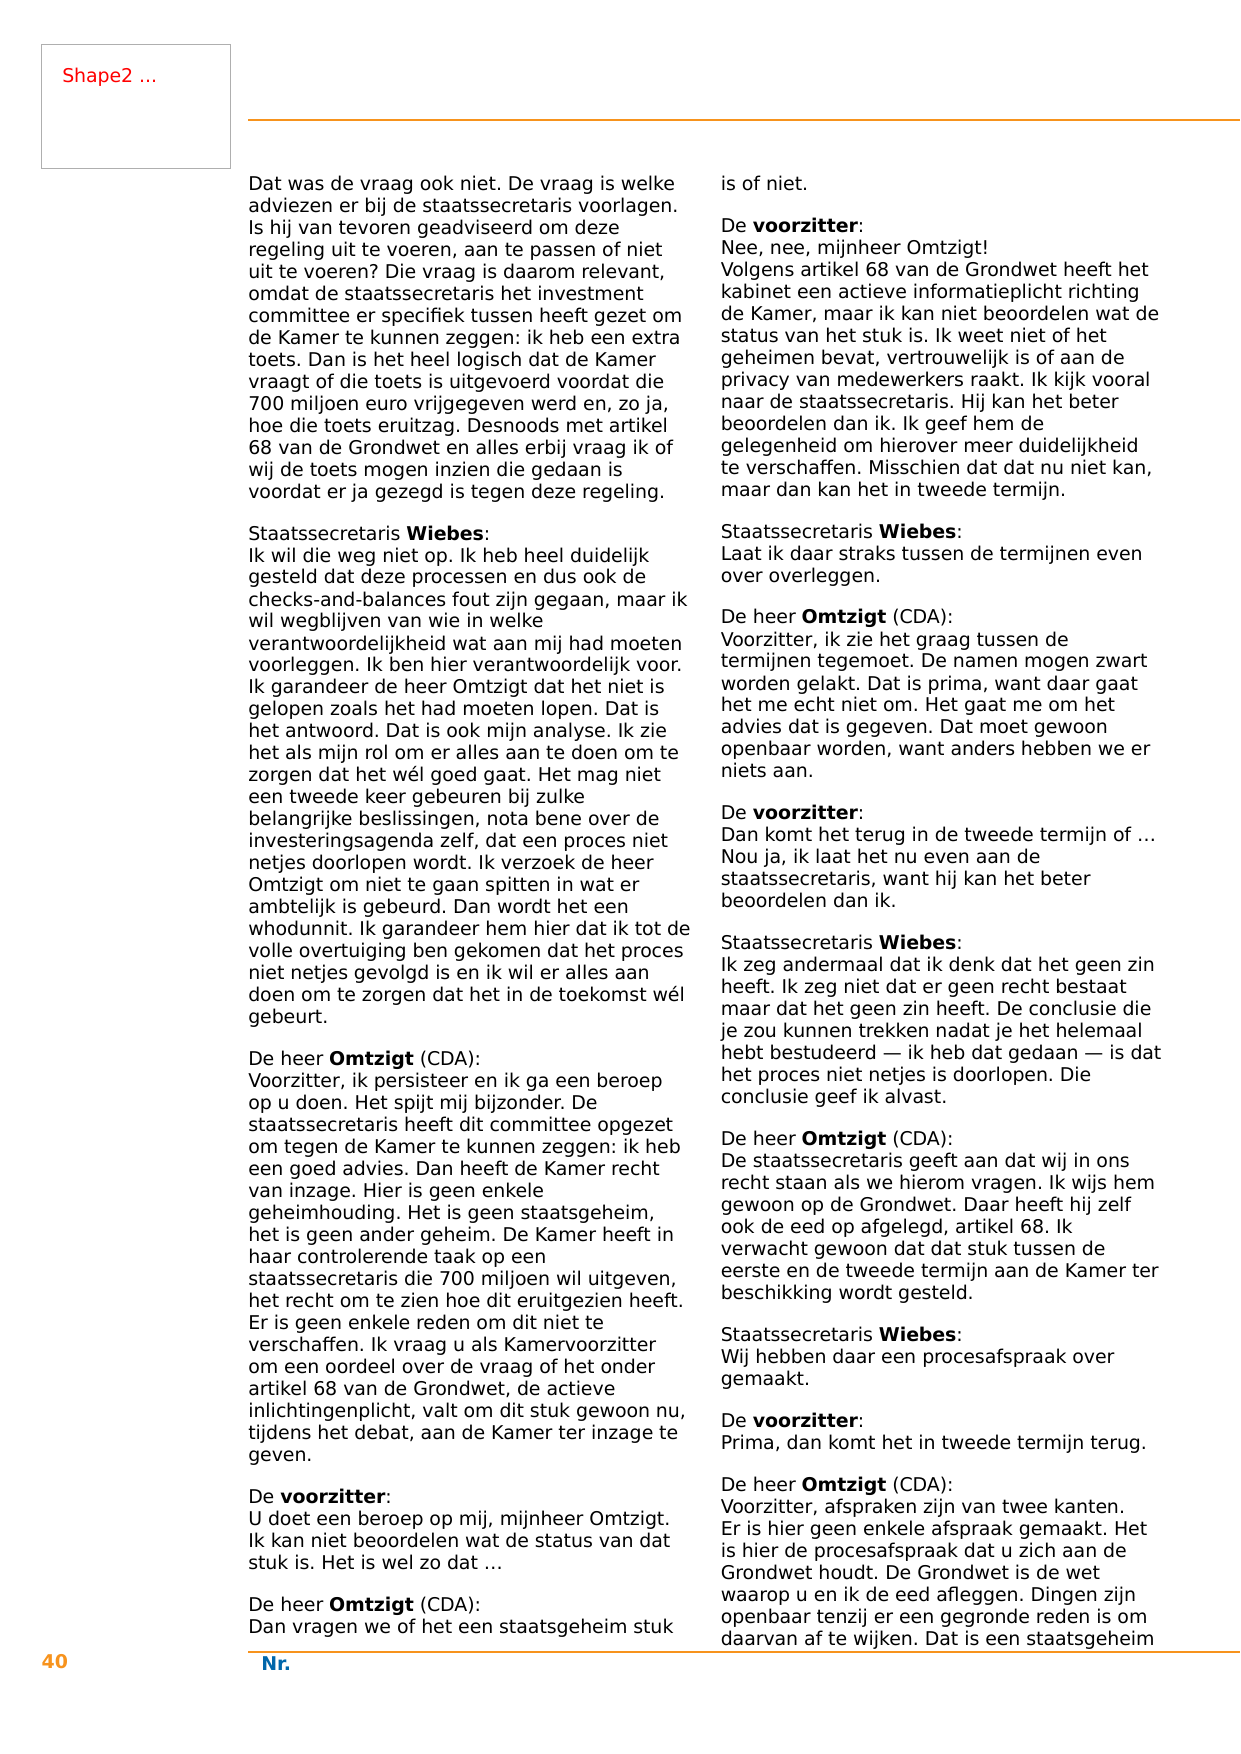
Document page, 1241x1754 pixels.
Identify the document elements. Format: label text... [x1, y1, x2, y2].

text Laat ik daar straks tussen de termijnen even over overleggen. [721, 542, 1163, 586]
text Volgens artikel 68 van de Grondwet heeft het kabinet een actieve informatieplicht richting de Kamer, maar ik kan niet beoordelen wat de status van het stuk is. Ik weet niet of het geheimen bevat, vertrouwelijk is of aan de privacy van medewerkers raakt. Ik kijk vooral naar de staatssecretaris. Hij kan het beter beoordelen dan ik. Ik geef hem de gelegenheid om hierover meer duidelijkheid te verschaffen. Misschien dat dat nu niet kan, maar dan kan het in tweede termijn. [721, 259, 1163, 501]
text Dan komt het terug in de tweede termijn of … Nou ja, ik laat het nu even aan de staatssecretaris, want hij kan het beter beoordelen dan ik. [721, 824, 1163, 912]
text De heer Omtzigt (CDA): [721, 606, 1163, 628]
text Er is hier geen enkele afspraak gemaakt. Het is hier de procesafspraak dat u zich aan de Grondwet houdt. De Grondwet is de wet waarop u en ik de eed afleggen. Dingen zijn openbaar tenzij er een gegronde reden is om daarvan af te wijken. Dat is een staatsgeheim [721, 1518, 1163, 1649]
text De heer Omtzigt (CDA): [248, 1593, 691, 1616]
text Nee, nee, mijnheer Omtzigt! [721, 237, 1163, 259]
text De heer Omtzigt (CDA): [248, 1048, 691, 1070]
text Prima, dan komt het in tweede termijn terug. [721, 1432, 1163, 1454]
text De voorzitter: [721, 1410, 1163, 1432]
text Voorzitter, ik zie het graag tussen de termijnen tegemoet. De namen mogen zwart worden gelakt. Dat is prima, want daar gaat het me echt niet om. Het gaat me om het advies dat is gegeven. Dat moet gewoon openbaar worden, want anders hebben we er niets aan. [721, 628, 1163, 782]
text Wij hebben daar een procesafspraak over gemaakt. [721, 1346, 1163, 1390]
text Dat was de vraag ook niet. De vraag is welke adviezen er bij de staatssecretaris voorlagen. Is hij van tevoren geadviseerd om deze regeling uit te voeren, aan te passen of niet uit te voeren? Die vraag is daarom relevant, omdat de staatssecretaris het investment committee er specifiek tussen heeft gezet om de Kamer te kunnen zeggen: ik heb een extra toets. Dan is het heel logisch dat de Kamer vraagt of die toets is uitgevoerd voordat die 700 miljoen euro vrijgegeven werd en, zo ja, hoe die toets eruitzag. Desnoods met artikel 68 van de Grondwet en alles erbij vraag ik of wij de toets mogen inzien die gedaan is voordat er ja gezegd is tegen deze regeling. [248, 173, 691, 502]
text Dan vragen we of het een staatsgeheim stuk [248, 1616, 691, 1637]
text De voorzitter: [248, 1486, 691, 1508]
text Ik wil die weg niet op. Ik heb heel duidelijk gesteld dat deze processen en dus ook de checks-and-balances fout zijn gegaan, maar ik wil wegblijven van wie in welke verantwoordelijkheid wat aan mij had moeten voorleggen. Ik ben hier verantwoordelijk voor. Ik garandeer de heer Omtzigt dat het niet is gelopen zoals het had moeten lopen. Dat is het antwoord. Dat is ook mijn analyse. Ik zie het als mijn rol om er alles aan te doen om te zorgen dat het wél goed gaat. Het mag niet een tweede keer gebeuren bij zulke belangrijke beslissingen, nota bene over de investeringsagenda zelf, dat een proces niet netjes doorlopen wordt. Ik verzoek de heer Omtzigt om niet te gaan spitten in wat er ambtelijk is gebeurd. Dan wordt het een whodunnit. Ik garandeer hem hier dat ik tot de volle overtuiging ben gekomen dat het proces niet netjes gevolgd is en ik wil er alles aan doen om te zorgen dat het in de toekomst wél gebeurt. [248, 544, 691, 1028]
text Ik zeg andermaal dat ik denk dat het geen zin heeft. Ik zeg niet dat er geen recht bestaat maar dat het geen zin heeft. De conclusie die je zou kunnen trekken nadat je het helemaal hebt bestudeerd — ik heb dat gedaan — is dat het proces niet netjes is doorlopen. Die conclusie geef ik alvast. [721, 954, 1163, 1108]
text De heer Omtzigt (CDA): [721, 1474, 1163, 1496]
text U doet een beroep op mij, mijnheer Omtzigt. Ik kan niet beoordelen wat de status van dat stuk is. Het is wel zo dat … [248, 1508, 691, 1573]
text Staatssecretaris Wiebes: [248, 522, 691, 544]
text Staatssecretaris Wiebes: [721, 1324, 1163, 1346]
text Staatssecretaris Wiebes: [721, 932, 1163, 954]
text De heer Omtzigt (CDA): [721, 1128, 1163, 1150]
text Voorzitter, afspraken zijn van twee kanten. [721, 1496, 1163, 1518]
text is of niet. [721, 173, 1163, 195]
text De voorzitter: [721, 215, 1163, 237]
text De staatssecretaris geeft aan dat wij in ons recht staan als we hierom vragen. Ik wijs hem gewoon op de Grondwet. Daar heeft hij zelf ook de eed op afgelegd, artikel 68. Ik verwacht gewoon dat dat stuk tussen de eerste en de tweede termijn aan de Kamer ter beschikking wordt gesteld. [721, 1150, 1163, 1304]
text De voorzitter: [721, 802, 1163, 824]
text Voorzitter, ik persisteer en ik ga een beroep op u doen. Het spijt mij bijzonder. De staatssecretaris heeft dit committee opgezet om tegen de Kamer te kunnen zeggen: ik heb een goed advies. Dan heeft de Kamer recht van inzage. Hier is geen enkele geheimhouding. Het is geen staatsgeheim, het is geen ander geheim. De Kamer heeft in haar controlerende taak op een staatssecretaris die 700 miljoen wil uitgeven, het recht om te zien hoe dit eruitgezien heeft. Er is geen enkele reden om dit niet te verschaffen. Ik vraag u als Kamervoorzitter om een oordeel over de vraag of het onder artikel 68 van de Grondwet, de actieve inlichtingenplicht, valt om dit stuk gewoon nu, tijdens het debat, aan de Kamer ter inzage te geven. [248, 1070, 691, 1466]
text Staatssecretaris Wiebes: [721, 521, 1163, 542]
